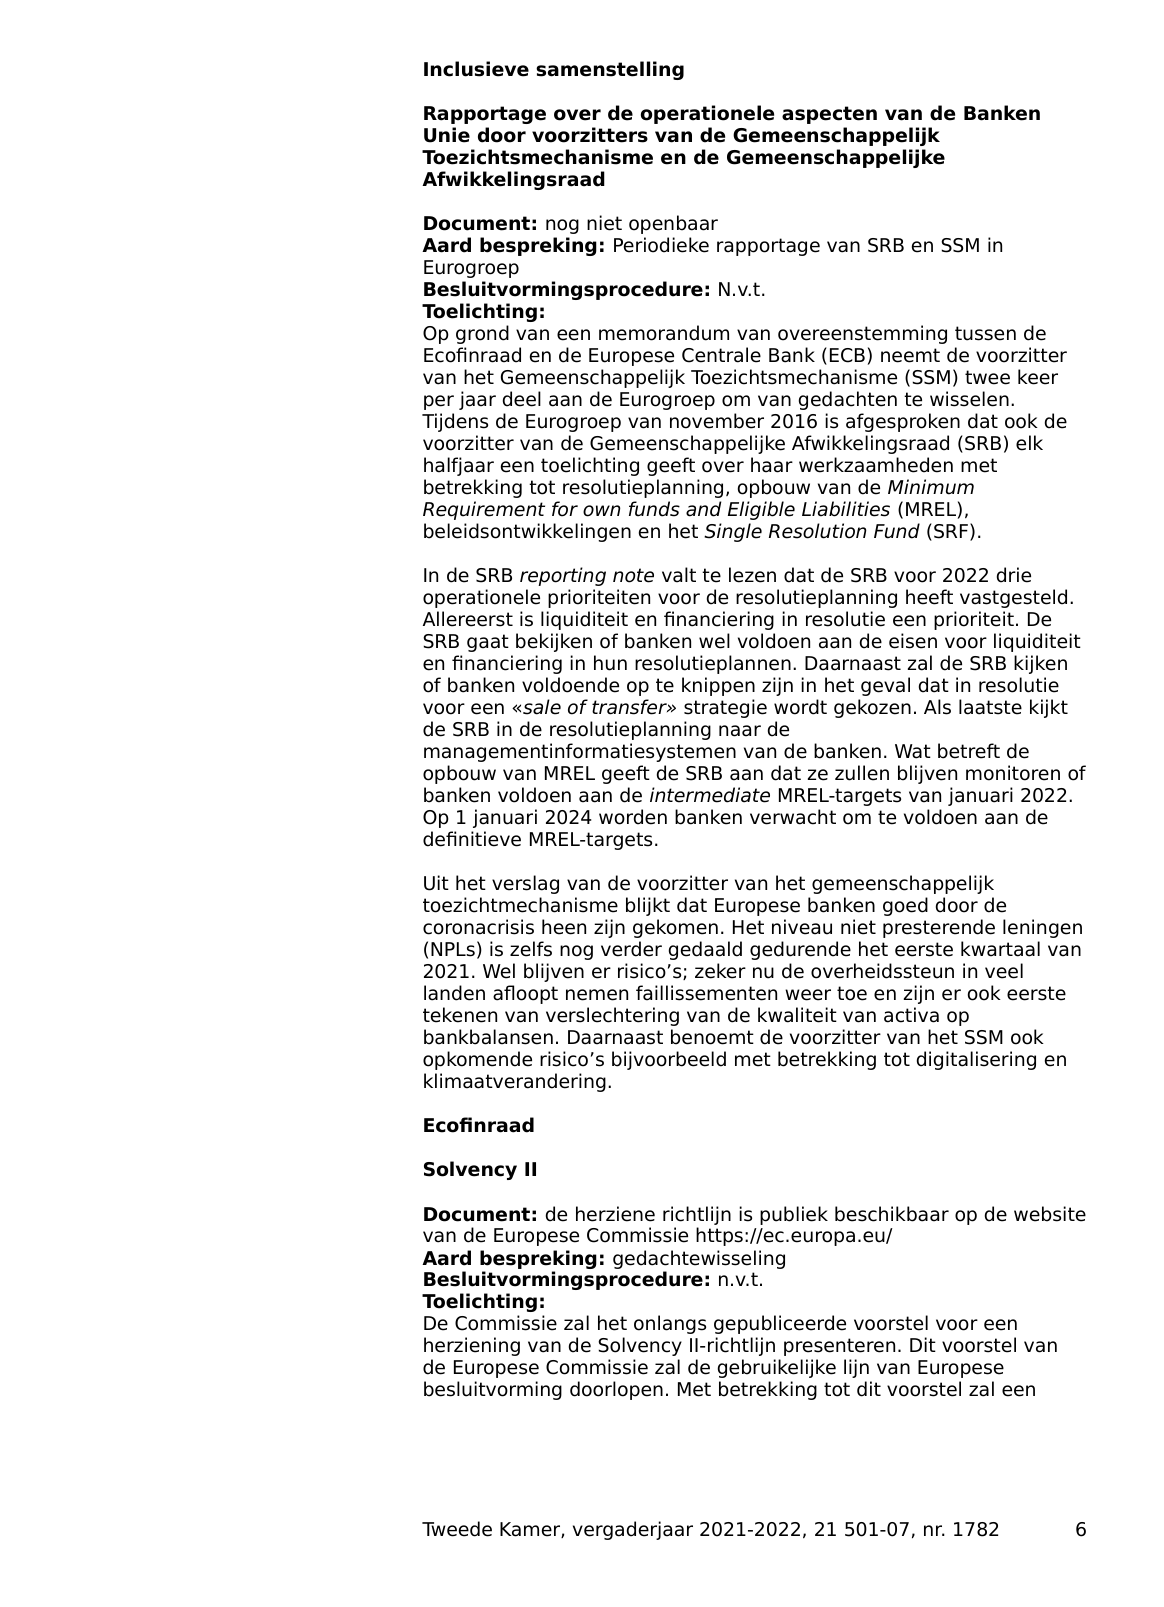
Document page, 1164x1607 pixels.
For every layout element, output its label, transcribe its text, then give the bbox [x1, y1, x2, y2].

text Toelichting: [422, 301, 1087, 323]
text Document: de herziene richtlijn is publiek beschikbaar op de website van de Europese Commissie https://ec.europa.eu/ [422, 1203, 1087, 1247]
text Besluitvormingsprocedure: n.v.t. [422, 1269, 1087, 1291]
text Aard bespreking: gedachtewisseling [422, 1247, 1087, 1269]
subtitle Rapportage over de operationele aspecten van de Banken Unie door voorzitters van de Gemeenschappelijk Toezichtsmechanisme en de Gemeenschappelijke Afwikkelingsraad [422, 103, 1087, 191]
text Op grond van een memorandum van overeenstemming tussen de Ecofinraad en de Europese Centrale Bank (ECB) neemt de voorzitter van het Gemeenschappelijk Toezichtsmechanisme (SSM) twee keer per jaar deel aan de Eurogroep om van gedachten te wisselen. Tijdens de Eurogroep van november 2016 is afgesproken dat ook de voorzitter van de Gemeenschappelijke Afwikkelingsraad (SRB) elk halfjaar een toelichting geeft over haar werkzaamheden met betrekking tot resolutieplanning, opbouw van de Minimum Requirement for own funds and Eligible Liabilities (MREL), beleidsontwikkelingen en het Single Resolution Fund (SRF). [422, 323, 1087, 543]
text In de SRB reporting note valt te lezen dat de SRB voor 2022 drie operationele prioriteiten voor de resolutieplanning heeft vastgesteld. Allereerst is liquiditeit en financiering in resolutie een prioriteit. De SRB gaat bekijken of banken wel voldoen aan de eisen voor liquiditeit en financiering in hun resolutieplannen. Daarnaast zal de SRB kijken of banken voldoende op te knippen zijn in het geval dat in resolutie voor een «sale of transfer» strategie wordt gekozen. Als laatste kijkt de SRB in de resolutieplanning naar de managementinformatiesystemen van de banken. Wat betreft de opbouw van MREL geeft de SRB aan dat ze zullen blijven monitoren of banken voldoen aan de intermediate MREL-targets van januari 2022. Op 1 januari 2024 worden banken verwacht om te voldoen aan de definitieve MREL-targets. [422, 565, 1087, 851]
text Besluitvormingsprocedure: N.v.t. [422, 279, 1087, 301]
subtitle Ecofinraad [422, 1115, 1087, 1137]
text Aard bespreking: Periodieke rapportage van SRB en SSM in Eurogroep [422, 235, 1087, 279]
subtitle Inclusieve samenstelling [422, 59, 1087, 81]
text Toelichting: [422, 1291, 1087, 1313]
text De Commissie zal het onlangs gepubliceerde voorstel voor een herziening van de Solvency II-richtlijn presenteren. Dit voorstel van de Europese Commissie zal de gebruikelijke lijn van Europese besluitvorming doorlopen. Met betrekking tot dit voorstel zal een [422, 1313, 1087, 1401]
text Document: nog niet openbaar [422, 213, 1087, 235]
subtitle Solvency II [422, 1159, 1087, 1181]
text Uit het verslag van de voorzitter van het gemeenschappelijk toezichtmechanisme blijkt dat Europese banken goed door de coronacrisis heen zijn gekomen. Het niveau niet presterende leningen (NPLs) is zelfs nog verder gedaald gedurende het eerste kwartaal van 2021. Wel blijven er risico’s; zeker nu de overheidssteun in veel landen afloopt nemen faillissementen weer toe en zijn er ook eerste tekenen van verslechtering van de kwaliteit van activa op bankbalansen. Daarnaast benoemt de voorzitter van het SSM ook opkomende risico’s bijvoorbeeld met betrekking tot digitalisering en klimaatverandering. [422, 873, 1087, 1093]
